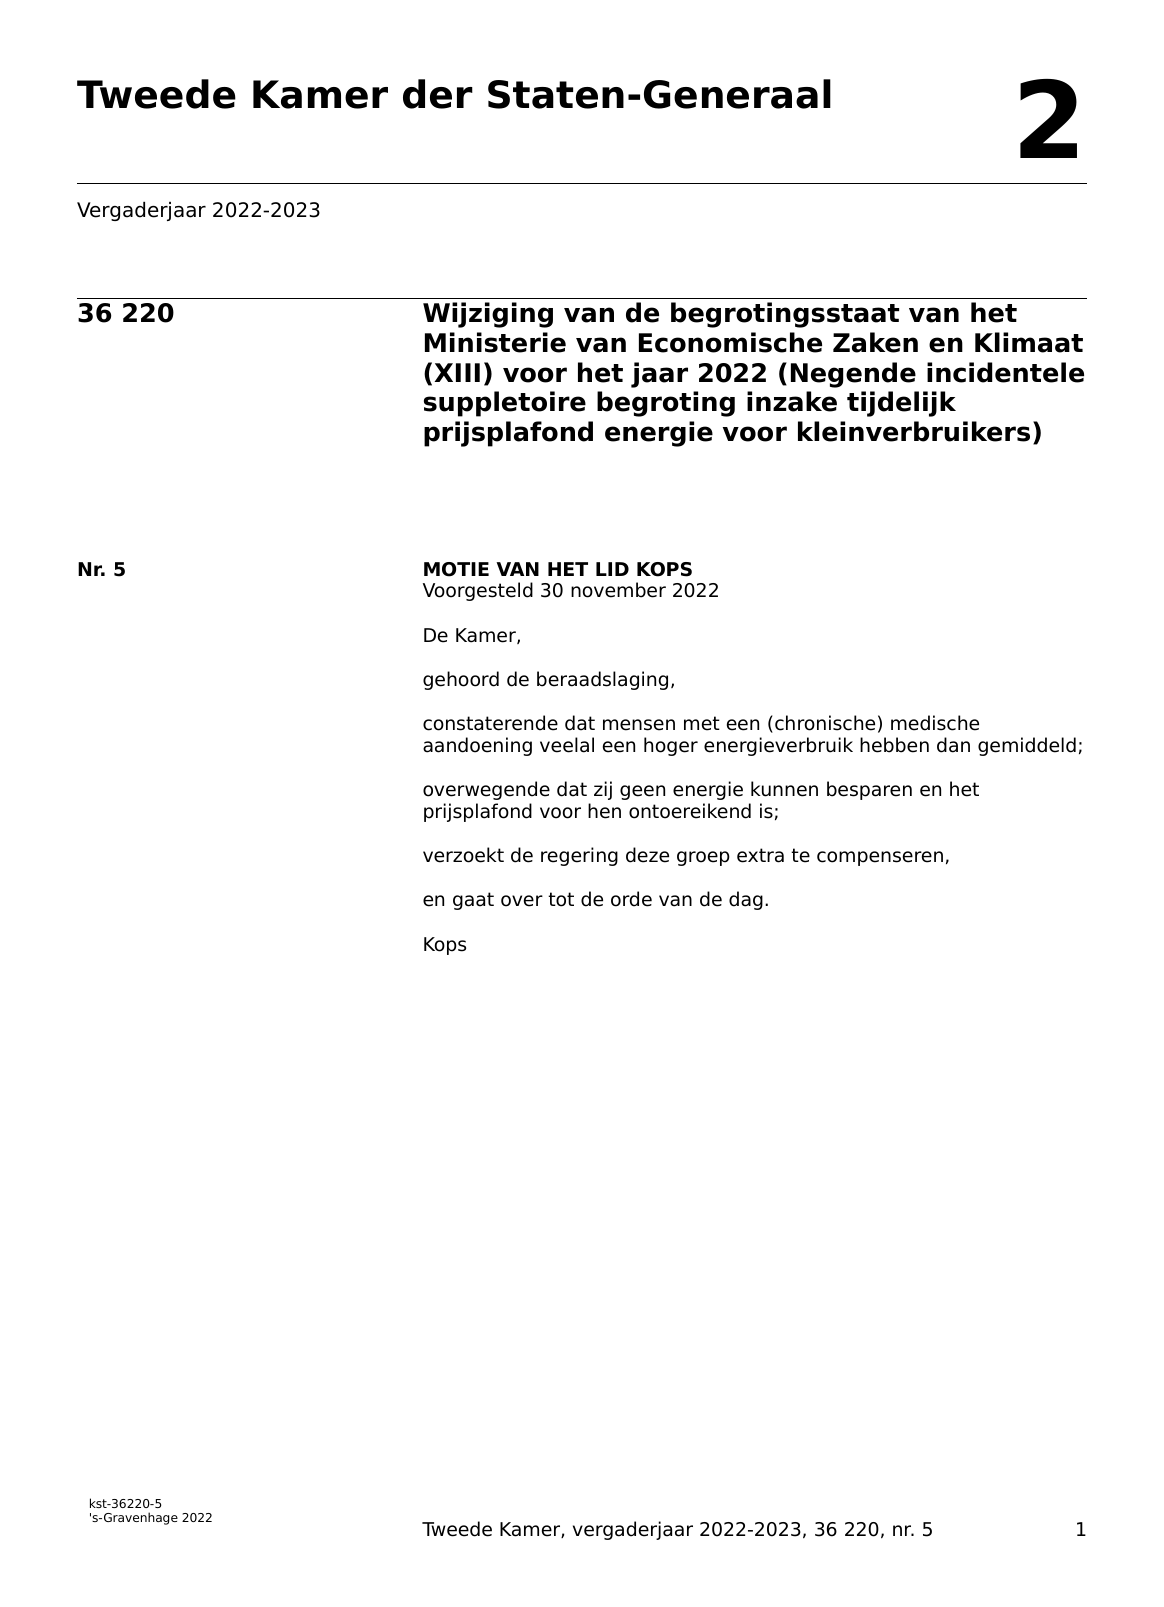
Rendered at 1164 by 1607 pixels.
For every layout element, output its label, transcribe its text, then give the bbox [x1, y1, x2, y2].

text constaterende dat mensen met een (chronische) medische aandoening veelal een hoger energieverbruik hebben dan gemiddeld; [422, 713, 1087, 757]
text De Kamer, [422, 624, 1087, 647]
text Kops [422, 933, 1087, 956]
table_header 2 [886, 59, 1087, 183]
subtitle Nr. 5 MOTIE VAN HET LID KOPS [77, 558, 1087, 580]
table_header Tweede Kamer der Staten-Generaal [77, 59, 886, 183]
text 's-Gravenhage 2022 [88, 1511, 323, 1525]
text en gaat over tot de orde van de dag. [422, 889, 1087, 911]
text verzoekt de regering deze groep extra te compenseren, [422, 845, 1087, 867]
text overwegende dat zij geen energie kunnen besparen en het prijsplafond voor hen ontoereikend is; [422, 779, 1087, 823]
text Voorgesteld 30 november 2022 [422, 580, 1087, 602]
text kst-36220-5 [88, 1497, 323, 1511]
subtitle 36 220 Wijziging van de begrotingsstaat van het Ministerie van Economische Zaken en Klimaat (XIII) voor het jaar 2022 (Negende incidentele suppletoire begroting inzake tijdelijk prijsplafond energie voor kleinverbruikers) [77, 299, 1087, 447]
table_cell Vergaderjaar 2022-2023 [77, 184, 1087, 298]
text gehoord de beraadslaging, [422, 669, 1087, 691]
